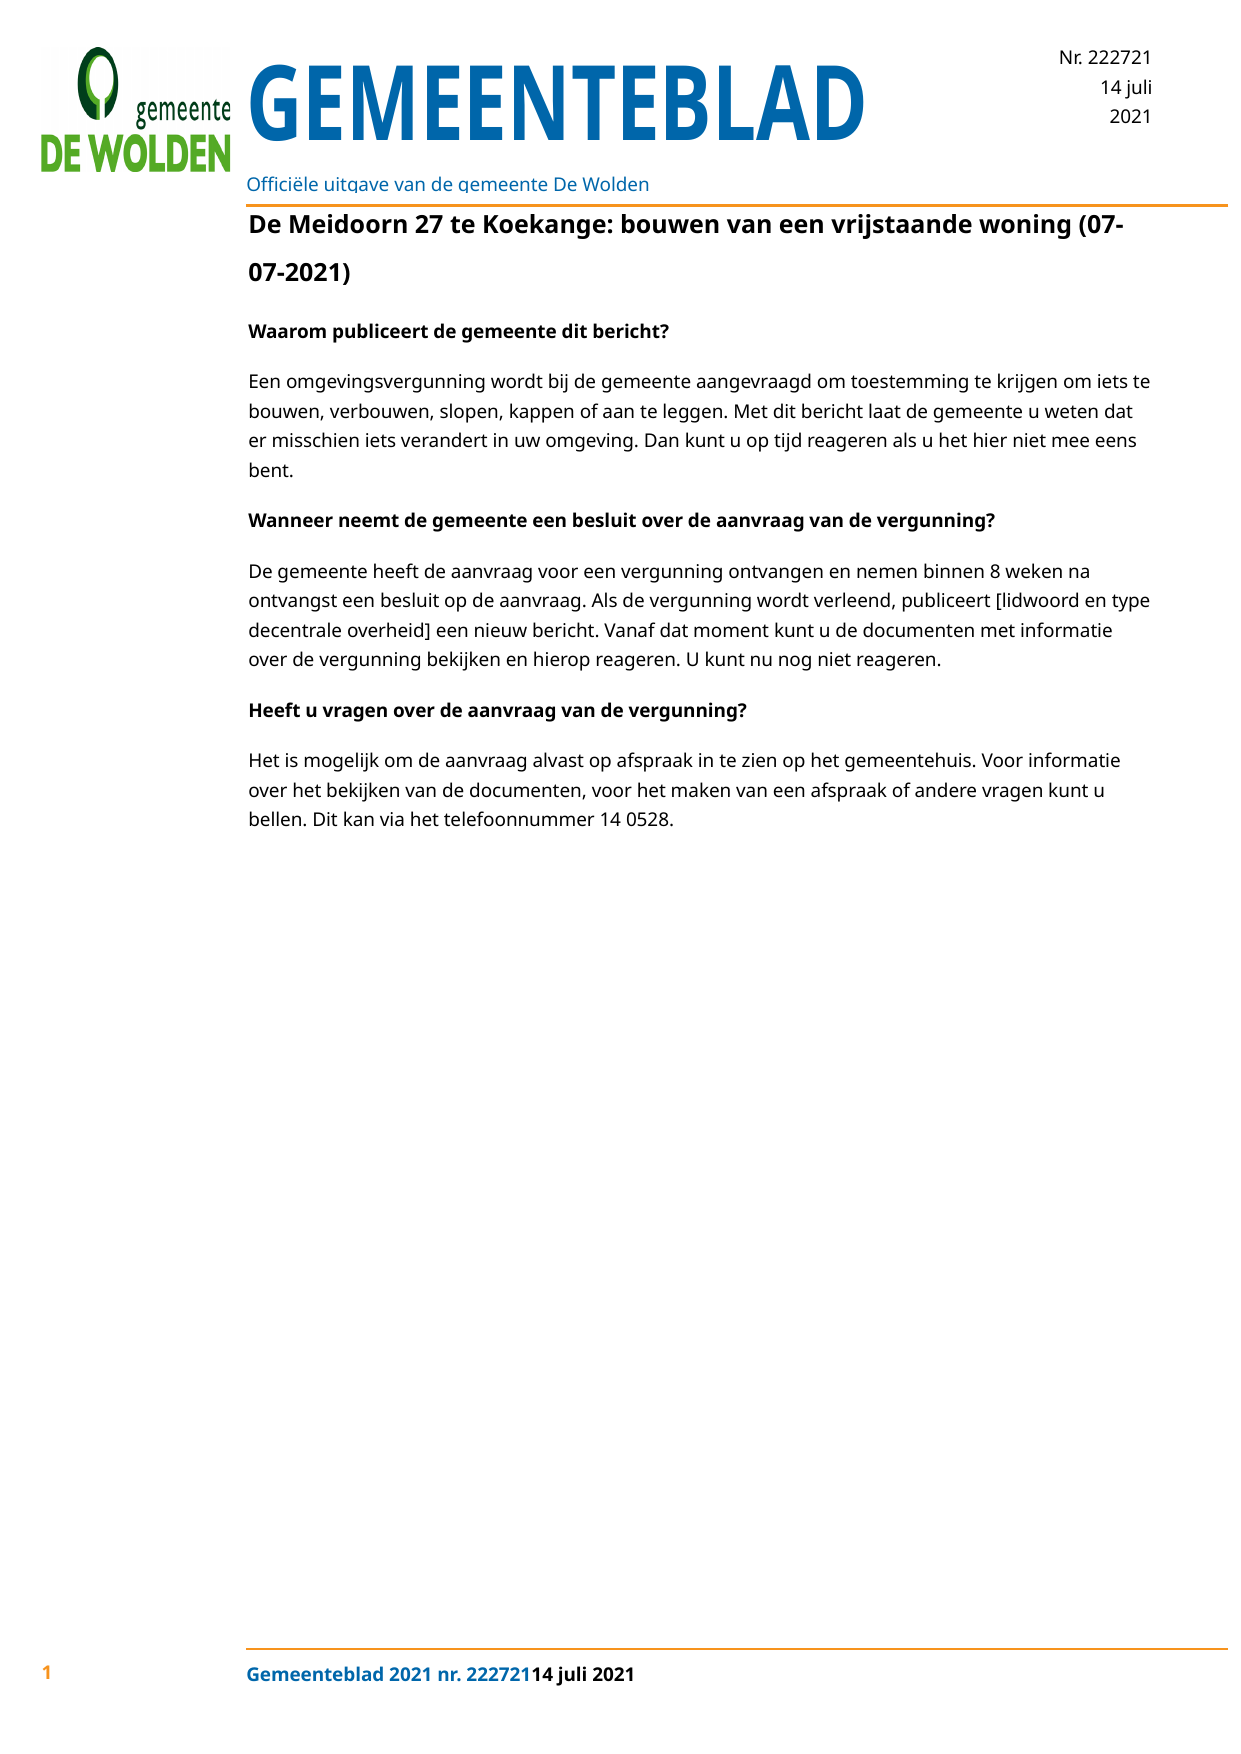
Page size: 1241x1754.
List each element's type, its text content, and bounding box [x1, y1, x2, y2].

text Heeft u vragen over de aanvraag van de vergunning? [248, 697, 1152, 723]
text De Meidoorn 27 te Koekange: bouwen van een vrijstaande woning (07-07-2021) [248, 207, 1152, 288]
text Een omgevingsvergunning wordt bij de gemeente aangevraagd om toestemming te krijgen om iets te bouwen, verbouwen, slopen, kappen of aan te leggen. Met dit bericht laat de gemeente u weten dat er misschien iets verandert in uw omgeving. Dan kunt u op tijd reageren als u het hier niet mee eens bent. [248, 368, 1152, 483]
picture [41, 47, 231, 172]
text Het is mogelijk om de aanvraag alvast op afspraak in te zien op het gemeentehuis. Voor informatie over het bekijken van de documenten, voor het maken van een afspraak of andere vragen kunt u bellen. Dit kan via het telefoonnummer 14 0528. [248, 747, 1152, 832]
text De gemeente heeft de aanvraag voor een vergunning ontvangen en nemen binnen 8 weken na ontvangst een besluit op de aanvraag. Als de vergunning wordt verleend, publiceert [lidwoord en type decentrale overheid] een nieuw bericht. Vanaf dat moment kunt u de documenten met informatie over de vergunning bekijken en hierop reageren. U kunt nu nog niet reageren. [248, 558, 1152, 672]
text Wanneer neemt de gemeente een besluit over de aanvraag van de vergunning? [248, 507, 1152, 533]
text Waarom publiceert de gemeente dit bericht? [248, 318, 1152, 344]
